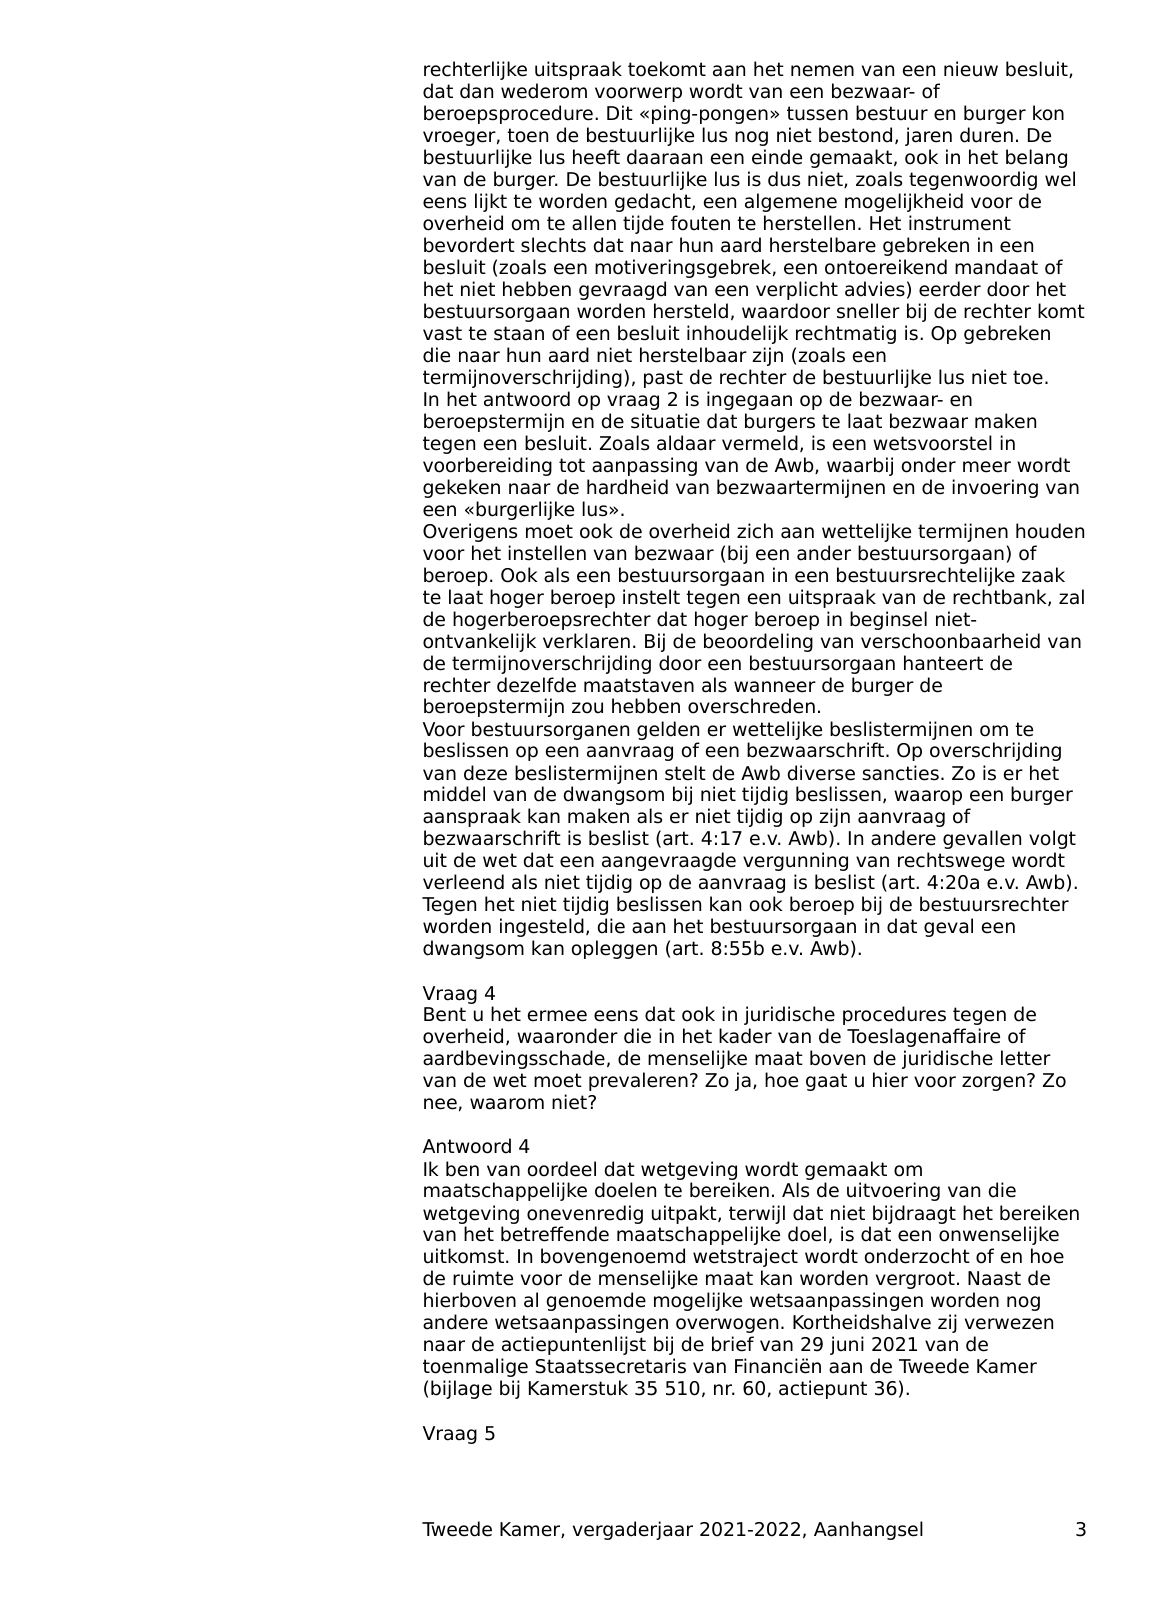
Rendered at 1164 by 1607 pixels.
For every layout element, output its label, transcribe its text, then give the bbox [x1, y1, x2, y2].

text Bent u het ermee eens dat ook in juridische procedures tegen de overheid, waaronder die in het kader van de Toeslagenaffaire of aardbevingsschade, de menselijke maat boven de juridische letter van de wet moet prevaleren? Zo ja, hoe gaat u hier voor zorgen? Zo nee, waarom niet? [422, 1004, 1087, 1114]
text Ik ben van oordeel dat wetgeving wordt gemaakt om maatschappelijke doelen te bereiken. Als de uitvoering van die wetgeving onevenredig uitpakt, terwijl dat niet bijdraagt het bereiken van het betreffende maatschappelijke doel, is dat een onwenselijke uitkomst. In bovengenoemd wetstraject wordt onderzocht of en hoe de ruimte voor de menselijke maat kan worden vergroot. Naast de hierboven al genoemde mogelijke wetsaanpassingen worden nog andere wetsaanpassingen overwogen. Kortheidshalve zij verwezen naar de actiepuntenlijst bij de brief van 29 juni 2021 van de toenmalige Staatssecretaris van Financiën aan de Tweede Kamer (bijlage bij Kamerstuk 35 510, nr. 60, actiepunt 36). [422, 1158, 1087, 1400]
text rechterlijke uitspraak toekomt aan het nemen van een nieuw besluit, dat dan wederom voorwerp wordt van een bezwaar- of beroepsprocedure. Dit «ping-pongen» tussen bestuur en burger kon vroeger, toen de bestuurlijke lus nog niet bestond, jaren duren. De bestuurlijke lus heeft daaraan een einde gemaakt, ook in het belang van de burger. De bestuurlijke lus is dus niet, zoals tegenwoordig wel eens lijkt te worden gedacht, een algemene mogelijkheid voor de overheid om te allen tijde fouten te herstellen. Het instrument bevordert slechts dat naar hun aard herstelbare gebreken in een besluit (zoals een motiveringsgebrek, een ontoereikend mandaat of het niet hebben gevraagd van een verplicht advies) eerder door het bestuursorgaan worden hersteld, waardoor sneller bij de rechter komt vast te staan of een besluit inhoudelijk rechtmatig is. Op gebreken die naar hun aard niet herstelbaar zijn (zoals een termijnoverschrijding), past de rechter de bestuurlijke lus niet toe. [422, 59, 1087, 389]
text Antwoord 4 [422, 1136, 1087, 1158]
text In het antwoord op vraag 2 is ingegaan op de bezwaar- en beroepstermijn en de situatie dat burgers te laat bezwaar maken tegen een besluit. Zoals aldaar vermeld, is een wetsvoorstel in voorbereiding tot aanpassing van de Awb, waarbij onder meer wordt gekeken naar de hardheid van bezwaartermijnen en de invoering van een «burgerlijke lus». [422, 389, 1087, 521]
text Overigens moet ook de overheid zich aan wettelijke termijnen houden voor het instellen van bezwaar (bij een ander bestuursorgaan) of beroep. Ook als een bestuursorgaan in een bestuursrechtelijke zaak te laat hoger beroep instelt tegen een uitspraak van de rechtbank, zal de hogerberoepsrechter dat hoger beroep in beginsel niet-ontvankelijk verklaren. Bij de beoordeling van verschoonbaarheid van de termijnoverschrijding door een bestuursorgaan hanteert de rechter dezelfde maatstaven als wanneer de burger de beroepstermijn zou hebben overschreden. [422, 521, 1087, 718]
text Vraag 5 [422, 1422, 1087, 1444]
text Vraag 4 [422, 982, 1087, 1004]
text Voor bestuursorganen gelden er wettelijke beslistermijnen om te beslissen op een aanvraag of een bezwaarschrift. Op overschrijding van deze beslistermijnen stelt de Awb diverse sancties. Zo is er het middel van de dwangsom bij niet tijdig beslissen, waarop een burger aanspraak kan maken als er niet tijdig op zijn aanvraag of bezwaarschrift is beslist (art. 4:17 e.v. Awb). In andere gevallen volgt uit de wet dat een aangevraagde vergunning van rechtswege wordt verleend als niet tijdig op de aanvraag is beslist (art. 4:20a e.v. Awb). Tegen het niet tijdig beslissen kan ook beroep bij de bestuursrechter worden ingesteld, die aan het bestuursorgaan in dat geval een dwangsom kan opleggen (art. 8:55b e.v. Awb). [422, 718, 1087, 960]
